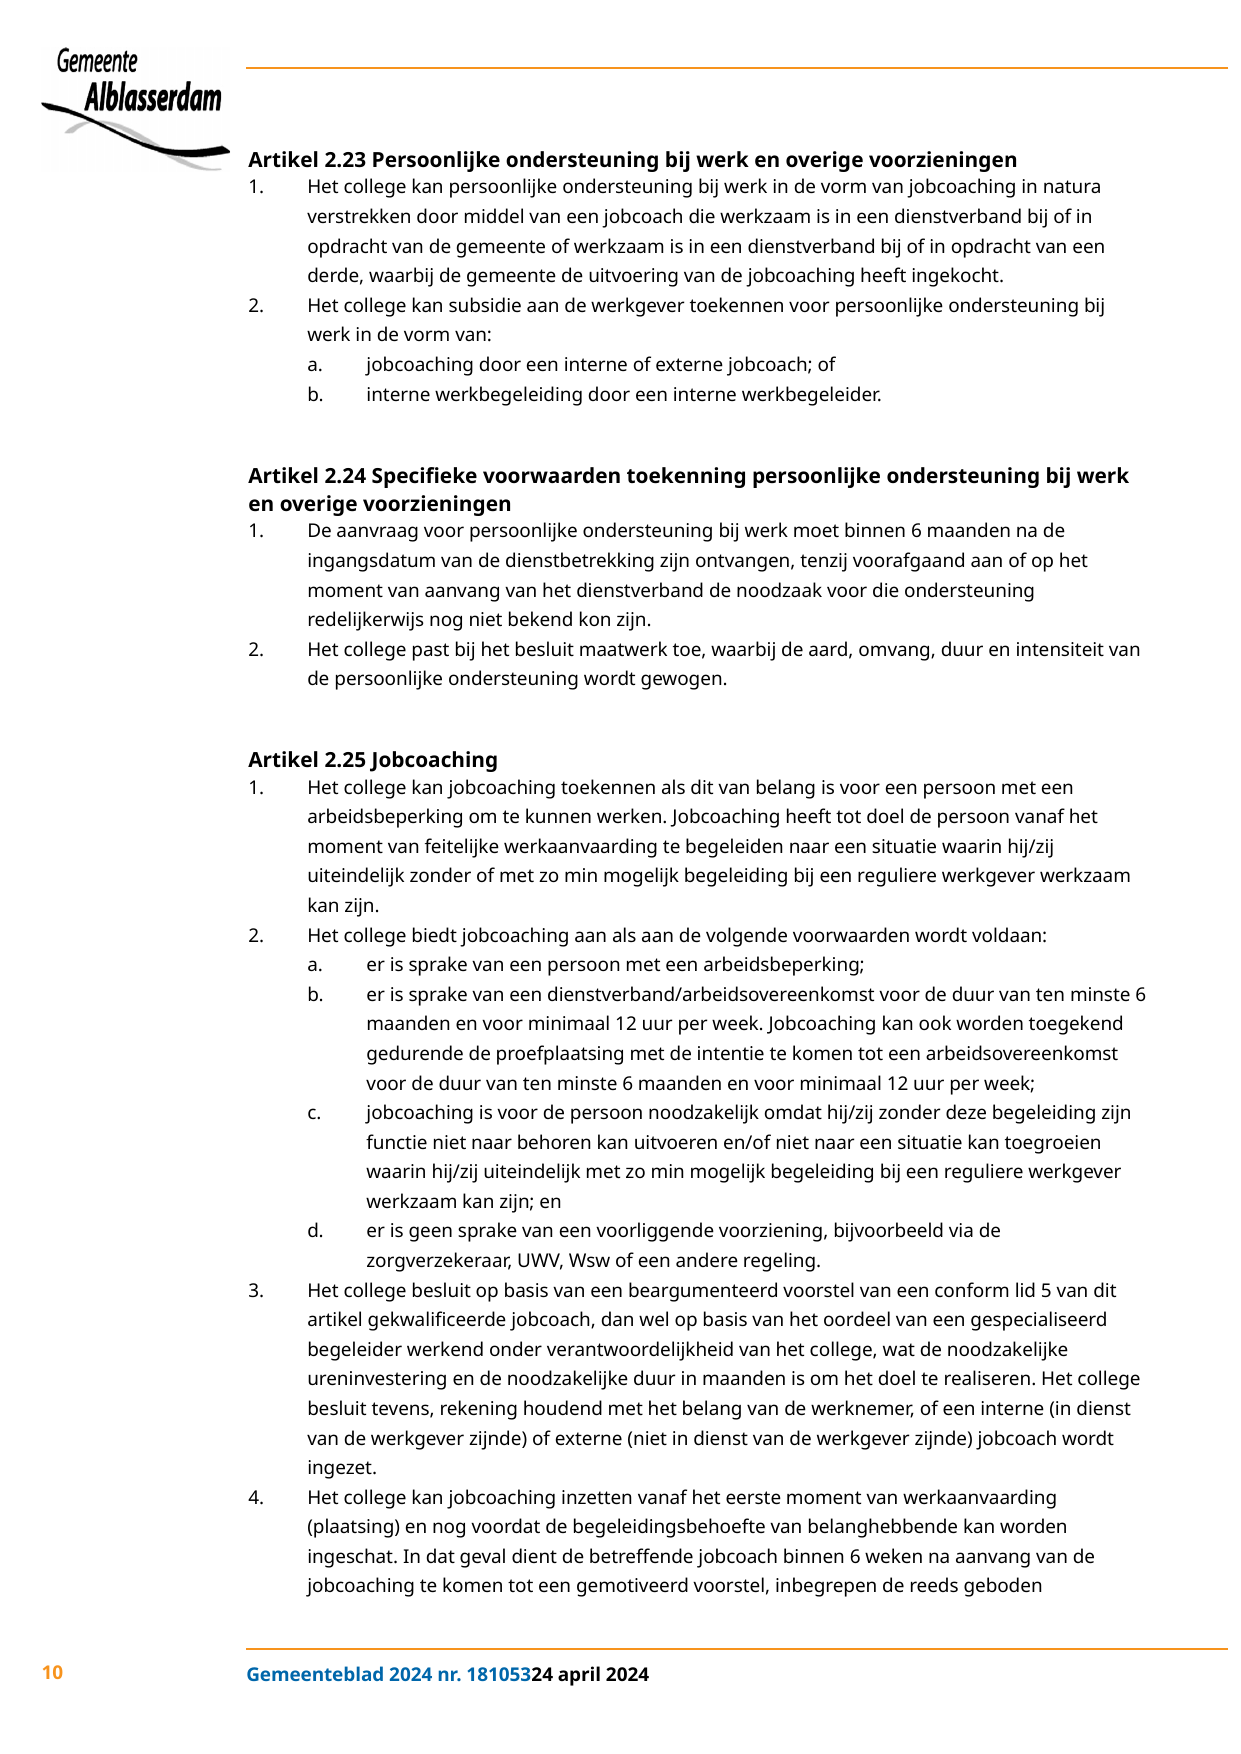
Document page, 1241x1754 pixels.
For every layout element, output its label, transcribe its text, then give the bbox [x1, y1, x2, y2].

text Artikel 2.23 Persoonlijke ondersteuning bij werk en overige voorzieningen [248, 145, 1152, 174]
list Het college kan subsidie aan de werkgever toekennen voor persoonlijke ondersteuning bij werk in de vorm van: [248, 292, 1152, 347]
list Het college kan jobcoaching toekennen als dit van belang is voor een persoon met een arbeidsbeperking om te kunnen werken. Jobcoaching heeft tot doel de persoon vanaf het moment van feitelijke werkaanvaarding te begeleiden naar een situatie waarin hij/zij uiteindelijk zonder of met zo min mogelijk begeleiding bij een reguliere werkgever werkzaam kan zijn. [248, 774, 1152, 918]
list Het college kan persoonlijke ondersteuning bij werk in de vorm van jobcoaching in natura verstrekken door middel van een jobcoach die werkzaam is in een dienstverband bij of in opdracht van de gemeente of werkzaam is in een dienstverband bij of in opdracht van een derde, waarbij de gemeente de uitvoering van de jobcoaching heeft ingekocht. [248, 174, 1152, 288]
picture [41, 47, 231, 172]
list Het college past bij het besluit maatwerk toe, waarbij de aard, omvang, duur en intensiteit van de persoonlijke ondersteuning wordt gewogen. [248, 636, 1152, 691]
list er is geen sprake van een voorliggende voorziening, bijvoorbeeld via de zorgverzekeraar, UWV, Wsw of een andere regeling. [307, 1218, 1152, 1273]
list interne werkbegeleiding door een interne werkbegeleider. [307, 381, 1152, 406]
list er is sprake van een dienstverband/arbeidsovereenkomst voor de duur van ten minste 6 maanden en voor minimaal 12 uur per week. Jobcoaching kan ook worden toegekend gedurende de proefplaatsing met de intentie te komen tot een arbeidsovereenkomst voor de duur van ten minste 6 maanden en voor minimaal 12 uur per week; [307, 981, 1152, 1096]
list jobcoaching door een interne of externe jobcoach; of [307, 351, 1152, 377]
text Artikel 2.25 Jobcoaching [248, 746, 1152, 774]
list Het college besluit op basis van een beargumenteerd voorstel van een conform lid 5 van dit artikel gekwalificeerde jobcoach, dan wel op basis van het oordeel van een gespecialiseerd begeleider werkend onder verantwoordelijkheid van het college, wat de noodzakelijke ureninvestering en de noodzakelijke duur in maanden is om het doel te realiseren. Het college besluit tevens, rekening houdend met het belang van de werknemer, of een interne (in dienst van de werkgever zijnde) of externe (niet in dienst van de werkgever zijnde) jobcoach wordt ingezet. [248, 1277, 1152, 1480]
list Het college biedt jobcoaching aan als aan de volgende voorwaarden wordt voldaan: [248, 922, 1152, 948]
list De aanvraag voor persoonlijke ondersteuning bij werk moet binnen 6 maanden na de ingangsdatum van de dienstbetrekking zijn ontvangen, tenzij voorafgaand aan of op het moment van aanvang van het dienstverband de noodzaak voor die ondersteuning redelijkerwijs nog niet bekend kon zijn. [248, 518, 1152, 632]
list jobcoaching is voor de persoon noodzakelijk omdat hij/zij zonder deze begeleiding zijn functie niet naar behoren kan uitvoeren en/of niet naar een situatie kan toegroeien waarin hij/zij uiteindelijk met zo min mogelijk begeleiding bij een reguliere werkgever werkzaam kan zijn; en [307, 1099, 1152, 1214]
list er is sprake van een persoon met een arbeidsbeperking; [307, 951, 1152, 977]
list Het college kan jobcoaching inzetten vanaf het eerste moment van werkaanvaarding (plaatsing) en nog voordat de begeleidingsbehoefte van belanghebbende kan worden ingeschat. In dat geval dient de betreffende jobcoach binnen 6 weken na aanvang van de jobcoaching te komen tot een gemotiveerd voorstel, inbegrepen de reeds geboden [248, 1484, 1152, 1598]
text Artikel 2.24 Specifieke voorwaarden toekenning persoonlijke ondersteuning bij werk en overige voorzieningen [248, 461, 1152, 518]
